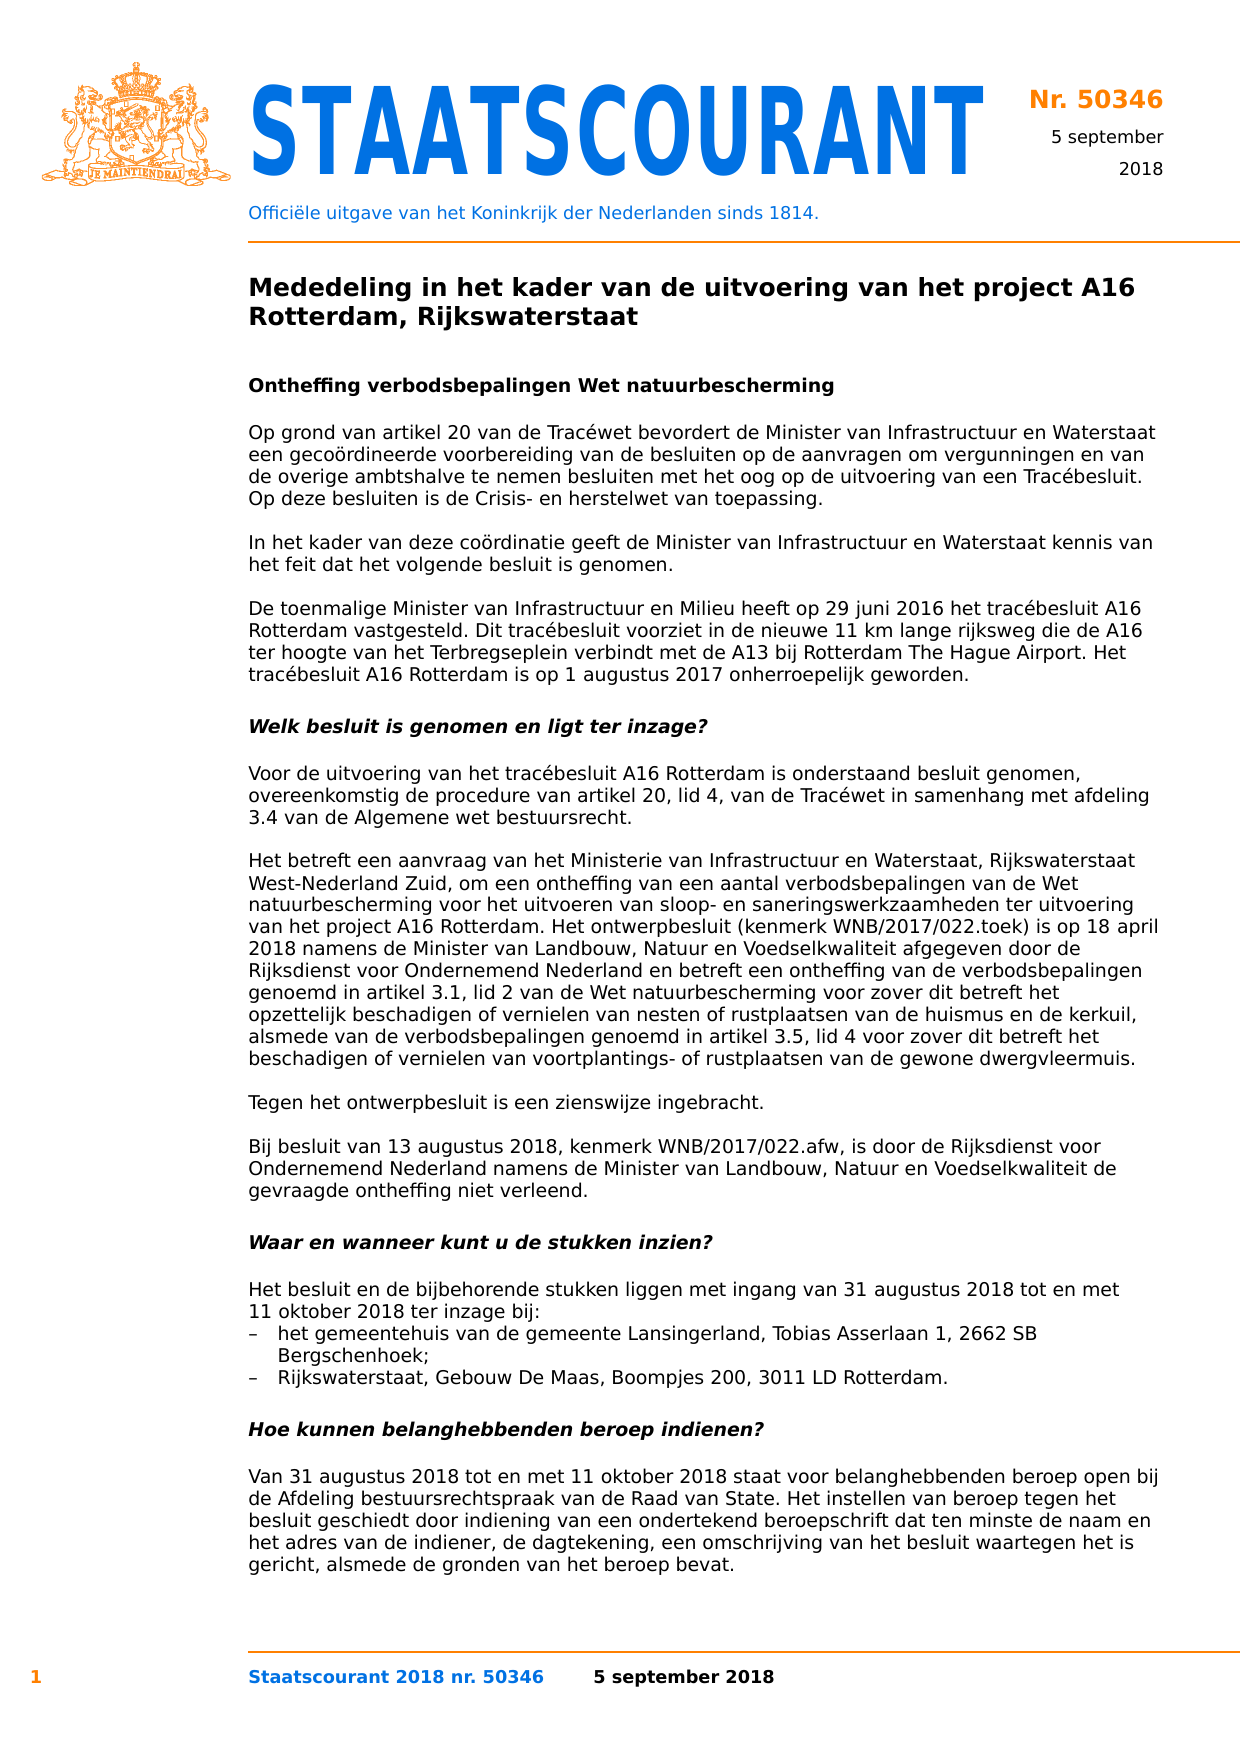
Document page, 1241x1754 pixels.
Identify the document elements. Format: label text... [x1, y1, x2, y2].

text – Rijkswaterstaat, Gebouw De Maas, Boompjes 200, 3011 LD Rotterdam. [248, 1367, 1163, 1389]
text Het betreft een aanvraag van het Ministerie van Infrastructuur en Waterstaat, Rijkswaterstaat West-Nederland Zuid, om een ontheffing van een aantal verbodsbepalingen van de Wet natuurbescherming voor het uitvoeren van sloop- en saneringswerkzaamheden ter uitvoering van het project A16 Rotterdam. Het ontwerpbesluit (kenmerk WNB/2017/022.toek) is op 18 april 2018 namens de Minister van Landbouw, Natuur en Voedselkwaliteit afgegeven door de Rijksdienst voor Ondernemend Nederland en betreft een ontheffing van de verbodsbepalingen genoemd in artikel 3.1, lid 2 van de Wet natuurbescherming voor zover dit betreft het opzettelijk beschadigen of vernielen van nesten of rustplaatsen van de huismus en de kerkuil, alsmede van de verbodsbepalingen genoemd in artikel 3.5, lid 4 voor zover dit betreft het beschadigen of vernielen van voortplantings- of rustplaatsen van de gewone dwergvleermuis. [248, 850, 1163, 1070]
table_cell 5 september [998, 121, 1240, 153]
text Voor de uitvoering van het tracébesluit A16 Rotterdam is onderstaand besluit genomen, overeenkomstig de procedure van artikel 20, lid 4, van de Tracéwet in samenhang met afdeling 3.4 van de Algemene wet bestuursrecht. [248, 763, 1163, 828]
table_header [25, 62, 248, 241]
subtitle Mededeling in het kader van de uitvoering van het project A16 Rotterdam, Rijkswaterstaat [248, 273, 1163, 331]
subtitle Waar en wanneer kunt u de stukken inzien? [248, 1232, 1163, 1254]
text In het kader van deze coördinatie geeft de Minister van Infrastructuur en Waterstaat kennis van het feit dat het volgende besluit is genomen. [248, 532, 1163, 576]
text Van 31 augustus 2018 tot en met 11 oktober 2018 staat voor belang­hebbenden beroep open bij de Afdeling bestuursrechtspraak van de Raad van State. Het instellen van beroep tegen het besluit geschiedt door indiening van een ondertekend beroepschrift dat ten minste de naam en het adres van de indiener, de dagtekening, een omschrijving van het besluit waartegen het is gericht, alsmede de gronden van het beroep bevat. [248, 1466, 1163, 1576]
text De toenmalige Minister van Infrastructuur en Milieu heeft op 29 juni 2016 het tracébesluit A16 Rotterdam vastgesteld. Dit tracébesluit voorziet in de nieuwe 11 km lange rijksweg die de A16 ter hoogte van het Terbregseplein verbindt met de A13 bij Rotterdam The Hague Airport. Het tracébesluit A16 Rotterdam is op 1 augustus 2017 onherroepelijk geworden. [248, 598, 1163, 686]
table_cell 2018 [998, 153, 1240, 203]
table_header Nr. 50346 [998, 62, 1240, 121]
text Op grond van artikel 20 van de Tracéwet bevordert de Minister van Infrastructuur en Waterstaat een gecoördineerde voorbereiding van de besluiten op de aanvragen om vergunningen en van de overige ambtshalve te nemen besluiten met het oog op de uitvoering van een Tracébesluit. Op deze besluiten is de Crisis- en herstelwet van toepassing. [248, 422, 1163, 510]
subtitle Hoe kunnen belanghebbenden beroep indienen? [248, 1419, 1163, 1441]
subtitle Welk besluit is genomen en ligt ter inzage? [248, 716, 1163, 738]
picture [41, 62, 231, 186]
text Het besluit en de bijbehorende stukken liggen met ingang van 31 augustus 2018 tot en met 11 oktober 2018 ter inzage bij: [248, 1279, 1163, 1323]
subtitle Ontheffing verbodsbepalingen Wet natuurbescherming [248, 375, 1163, 397]
text Bij besluit van 13 augustus 2018, kenmerk WNB/2017/022.afw, is door de Rijksdienst voor Ondernemend Nederland namens de Minister van Landbouw, Natuur en Voedselkwaliteit de gevraagde ontheffing niet verleend. [248, 1136, 1163, 1202]
table_header STAATSCOURANT [248, 62, 998, 203]
text Tegen het ontwerpbesluit is een zienswijze ingebracht. [248, 1092, 1163, 1114]
text – het gemeentehuis van de gemeente Lansingerland, Tobias Asserlaan 1, 2662 SB Bergschenhoek; [248, 1323, 1163, 1367]
table_cell Officiële uitgave van het Koninkrijk der Nederlanden sinds 1814. [248, 203, 1240, 241]
